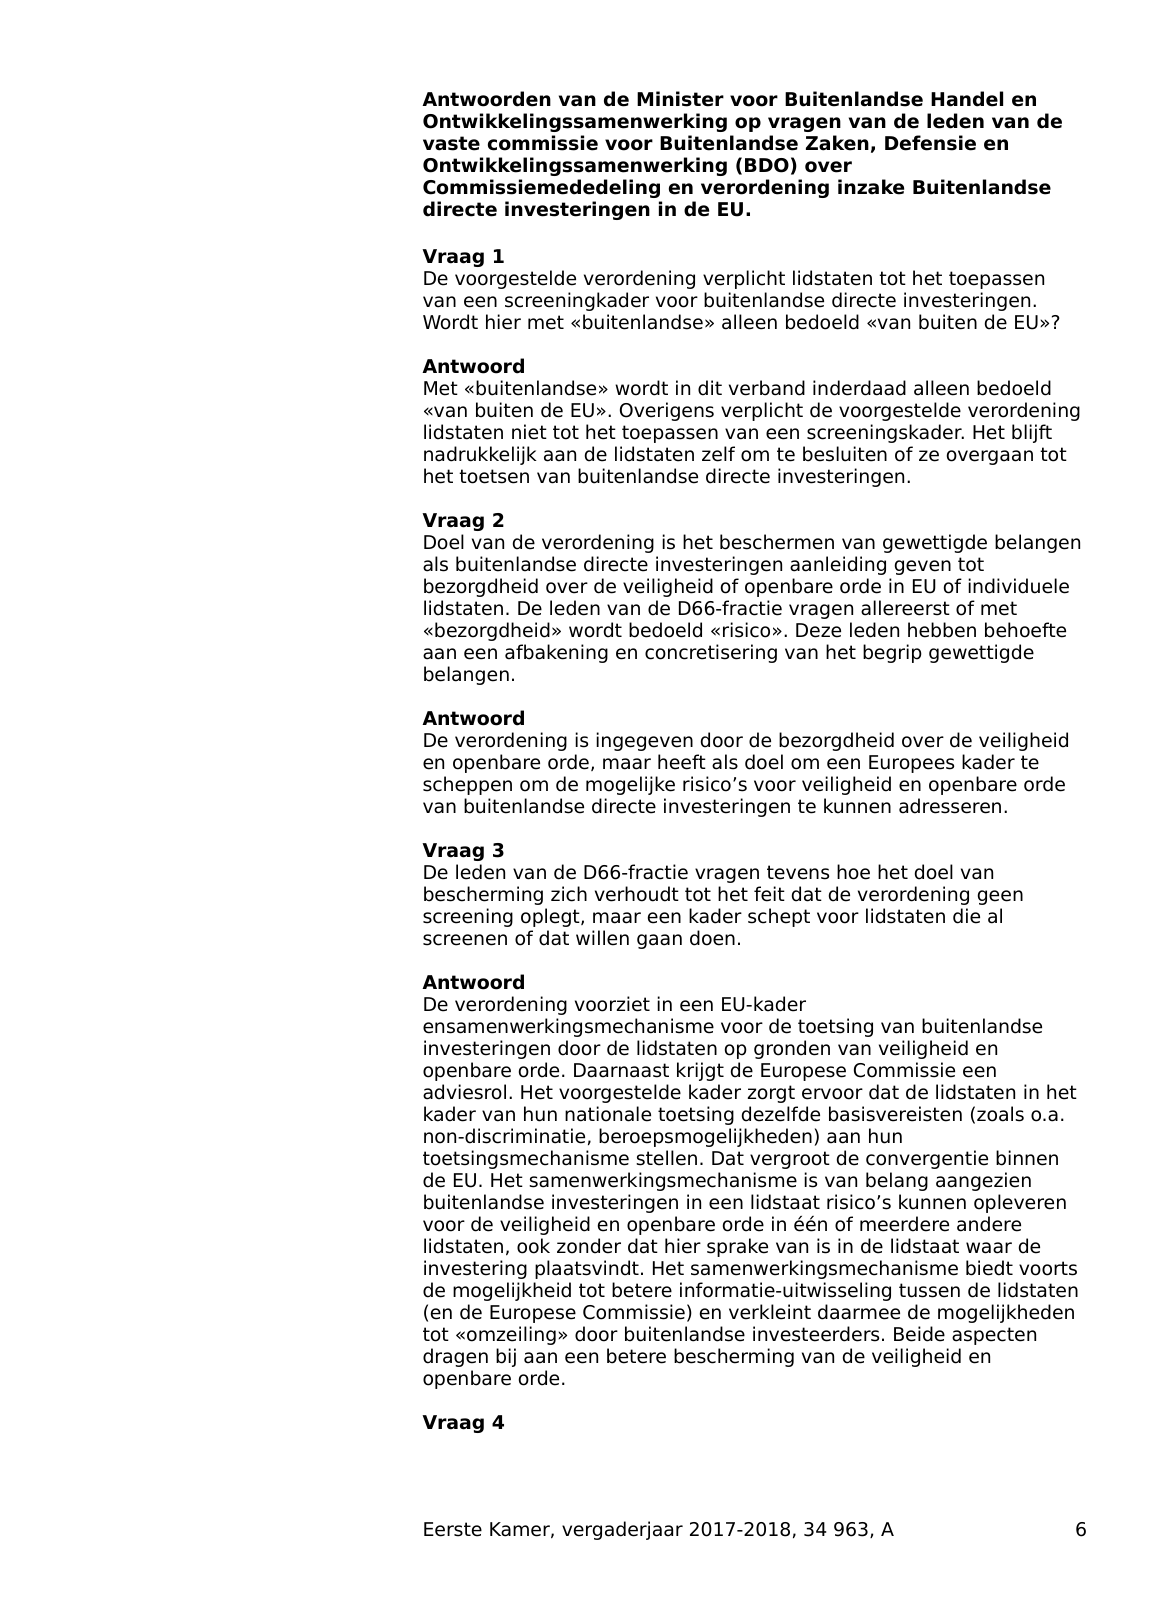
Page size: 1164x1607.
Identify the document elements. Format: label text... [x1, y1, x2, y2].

text Vraag 1 [422, 246, 1087, 268]
subtitle Antwoorden van de Minister voor Buitenlandse Handel en Ontwikkelingssamenwerking op vragen van de leden van de vaste commissie voor Buitenlandse Zaken, Defensie en Ontwikkelingssamenwerking (BDO) over Commissiemededeling en verordening inzake Buitenlandse directe investeringen in de EU. [422, 89, 1087, 221]
text Antwoord [422, 356, 1087, 378]
text De voorgestelde verordening verplicht lidstaten tot het toepassen van een screeningkader voor buitenlandse directe investeringen. Wordt hier met «buitenlandse» alleen bedoeld «van buiten de EU»? [422, 268, 1087, 334]
text De verordening is ingegeven door de bezorgdheid over de veiligheid en openbare orde, maar heeft als doel om een Europees kader te scheppen om de mogelijke risico’s voor veiligheid en openbare orde van buitenlandse directe investeringen te kunnen adresseren. [422, 730, 1087, 818]
text De verordening voorziet in een EU-kader ensamenwerkingsmechanisme voor de toetsing van buitenlandse investeringen door de lidstaten op gronden van veiligheid en openbare orde. Daarnaast krijgt de Europese Commissie een adviesrol. Het voorgestelde kader zorgt ervoor dat de lidstaten in het kader van hun nationale toetsing dezelfde basisvereisten (zoals o.a. non-discriminatie, beroepsmogelijkheden) aan hun toetsingsmechanisme stellen. Dat vergroot de convergentie binnen de EU. Het samenwerkingsmechanisme is van belang aangezien buitenlandse investeringen in een lidstaat risico’s kunnen opleveren voor de veiligheid en openbare orde in één of meerdere andere lidstaten, ook zonder dat hier sprake van is in de lidstaat waar de investering plaatsvindt. Het samenwerkingsmechanisme biedt voorts de mogelijkheid tot betere informatie-uitwisseling tussen de lidstaten (en de Europese Commissie) en verkleint daarmee de mogelijkheden tot «omzeiling» door buitenlandse investeerders. Beide aspecten dragen bij aan een betere bescherming van de veiligheid en openbare orde. [422, 994, 1087, 1390]
text De leden van de D66-fractie vragen tevens hoe het doel van bescherming zich verhoudt tot het feit dat de verordening geen screening oplegt, maar een kader schept voor lidstaten die al screenen of dat willen gaan doen. [422, 862, 1087, 950]
text Vraag 4 [422, 1412, 1087, 1434]
text Vraag 3 [422, 840, 1087, 862]
text Vraag 2 [422, 510, 1087, 532]
text Doel van de verordening is het beschermen van gewettigde belangen als buitenlandse directe investeringen aanleiding geven tot bezorgdheid over de veiligheid of openbare orde in EU of individuele lidstaten. De leden van de D66-fractie vragen allereerst of met «bezorgdheid» wordt bedoeld «risico». Deze leden hebben behoefte aan een afbakening en concretisering van het begrip gewettigde belangen. [422, 532, 1087, 686]
text Antwoord [422, 708, 1087, 730]
text Met «buitenlandse» wordt in dit verband inderdaad alleen bedoeld «van buiten de EU». Overigens verplicht de voorgestelde verordening lidstaten niet tot het toepassen van een screeningskader. Het blijft nadrukkelijk aan de lidstaten zelf om te besluiten of ze overgaan tot het toetsen van buitenlandse directe investeringen. [422, 378, 1087, 488]
text Antwoord [422, 972, 1087, 994]
